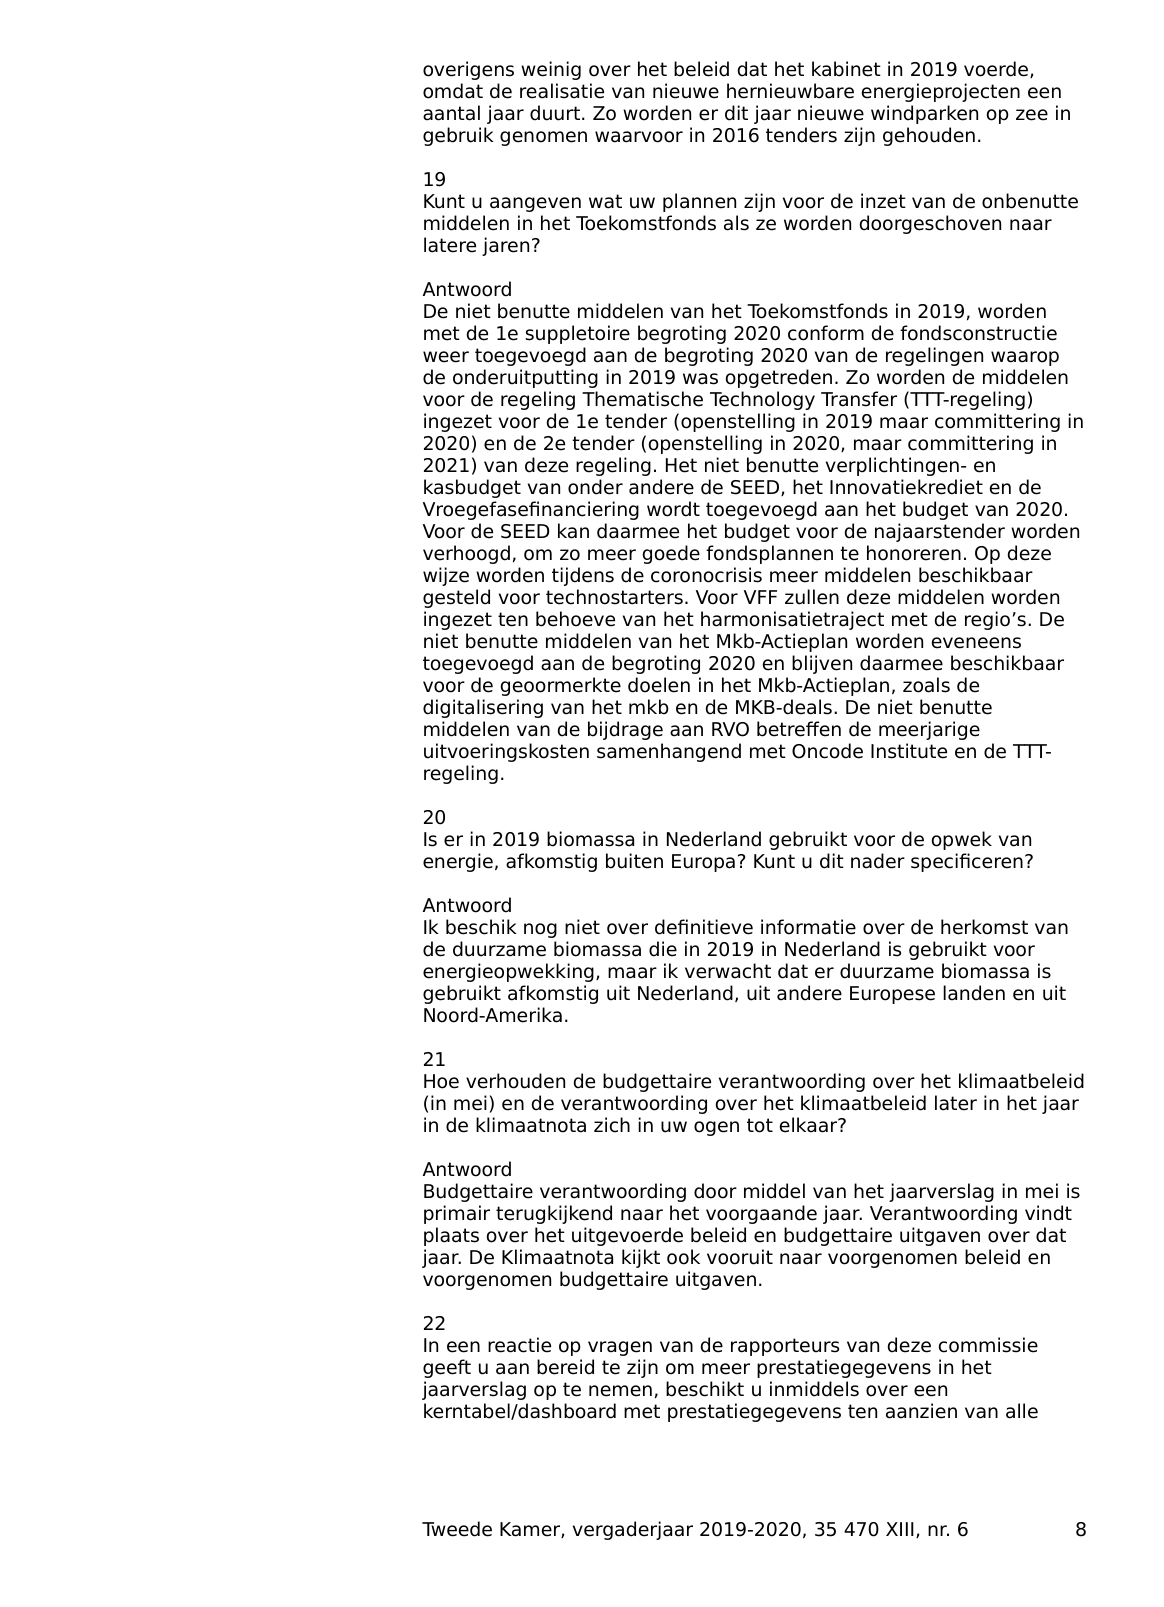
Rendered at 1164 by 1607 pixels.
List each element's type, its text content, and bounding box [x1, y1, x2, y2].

text Antwoord [422, 279, 1087, 301]
text Is er in 2019 biomassa in Nederland gebruikt voor de opwek van energie, afkomstig buiten Europa? Kunt u dit nader specificeren? [422, 829, 1087, 873]
text 19 [422, 169, 1087, 191]
text Hoe verhouden de budgettaire verantwoording over het klimaatbeleid (in mei) en de verantwoording over het klimaatbeleid later in het jaar in de klimaatnota zich in uw ogen tot elkaar? [422, 1071, 1087, 1137]
text 20 [422, 807, 1087, 829]
text overigens weinig over het beleid dat het kabinet in 2019 voerde, omdat de realisatie van nieuwe hernieuwbare energieprojecten een aantal jaar duurt. Zo worden er dit jaar nieuwe windparken op zee in gebruik genomen waarvoor in 2016 tenders zijn gehouden. [422, 59, 1087, 147]
text Kunt u aangeven wat uw plannen zijn voor de inzet van de onbenutte middelen in het Toekomstfonds als ze worden doorgeschoven naar latere jaren? [422, 191, 1087, 257]
text Ik beschik nog niet over definitieve informatie over de herkomst van de duurzame biomassa die in 2019 in Nederland is gebruikt voor energieopwekking, maar ik verwacht dat er duurzame biomassa is gebruikt afkomstig uit Nederland, uit andere Europese landen en uit Noord-Amerika. [422, 917, 1087, 1027]
text De niet benutte middelen van het Toekomstfonds in 2019, worden met de 1e suppletoire begroting 2020 conform de fondsconstructie weer toegevoegd aan de begroting 2020 van de regelingen waarop de onderuitputting in 2019 was opgetreden. Zo worden de middelen voor de regeling Thematische Technology Transfer (TTT-regeling) ingezet voor de 1e tender (openstelling in 2019 maar committering in 2020) en de 2e tender (openstelling in 2020, maar committering in 2021) van deze regeling. Het niet benutte verplichtingen- en kasbudget van onder andere de SEED, het Innovatiekrediet en de Vroegefasefinanciering wordt toegevoegd aan het budget van 2020. Voor de SEED kan daarmee het budget voor de najaarstender worden verhoogd, om zo meer goede fondsplannen te honoreren. Op deze wijze worden tijdens de coronocrisis meer middelen beschikbaar gesteld voor technostarters. Voor VFF zullen deze middelen worden ingezet ten behoeve van het harmonisatietraject met de regio’s. De niet benutte middelen van het Mkb-Actieplan worden eveneens toegevoegd aan de begroting 2020 en blijven daarmee beschikbaar voor de geoormerkte doelen in het Mkb-Actieplan, zoals de digitalisering van het mkb en de MKB-deals. De niet benutte middelen van de bijdrage aan RVO betreffen de meerjarige uitvoeringskosten samenhangend met Oncode Institute en de TTT-regeling. [422, 301, 1087, 785]
text 22 [422, 1313, 1087, 1335]
text Budgettaire verantwoording door middel van het jaarverslag in mei is primair terugkijkend naar het voorgaande jaar. Verantwoording vindt plaats over het uitgevoerde beleid en budgettaire uitgaven over dat jaar. De Klimaatnota kijkt ook vooruit naar voorgenomen beleid en voorgenomen budgettaire uitgaven. [422, 1181, 1087, 1291]
text In een reactie op vragen van de rapporteurs van deze commissie geeft u aan bereid te zijn om meer prestatiegegevens in het jaarverslag op te nemen, beschikt u inmiddels over een kerntabel/dashboard met prestatiegegevens ten aanzien van alle [422, 1335, 1087, 1423]
text Antwoord [422, 895, 1087, 917]
text Antwoord [422, 1159, 1087, 1181]
text 21 [422, 1049, 1087, 1071]
